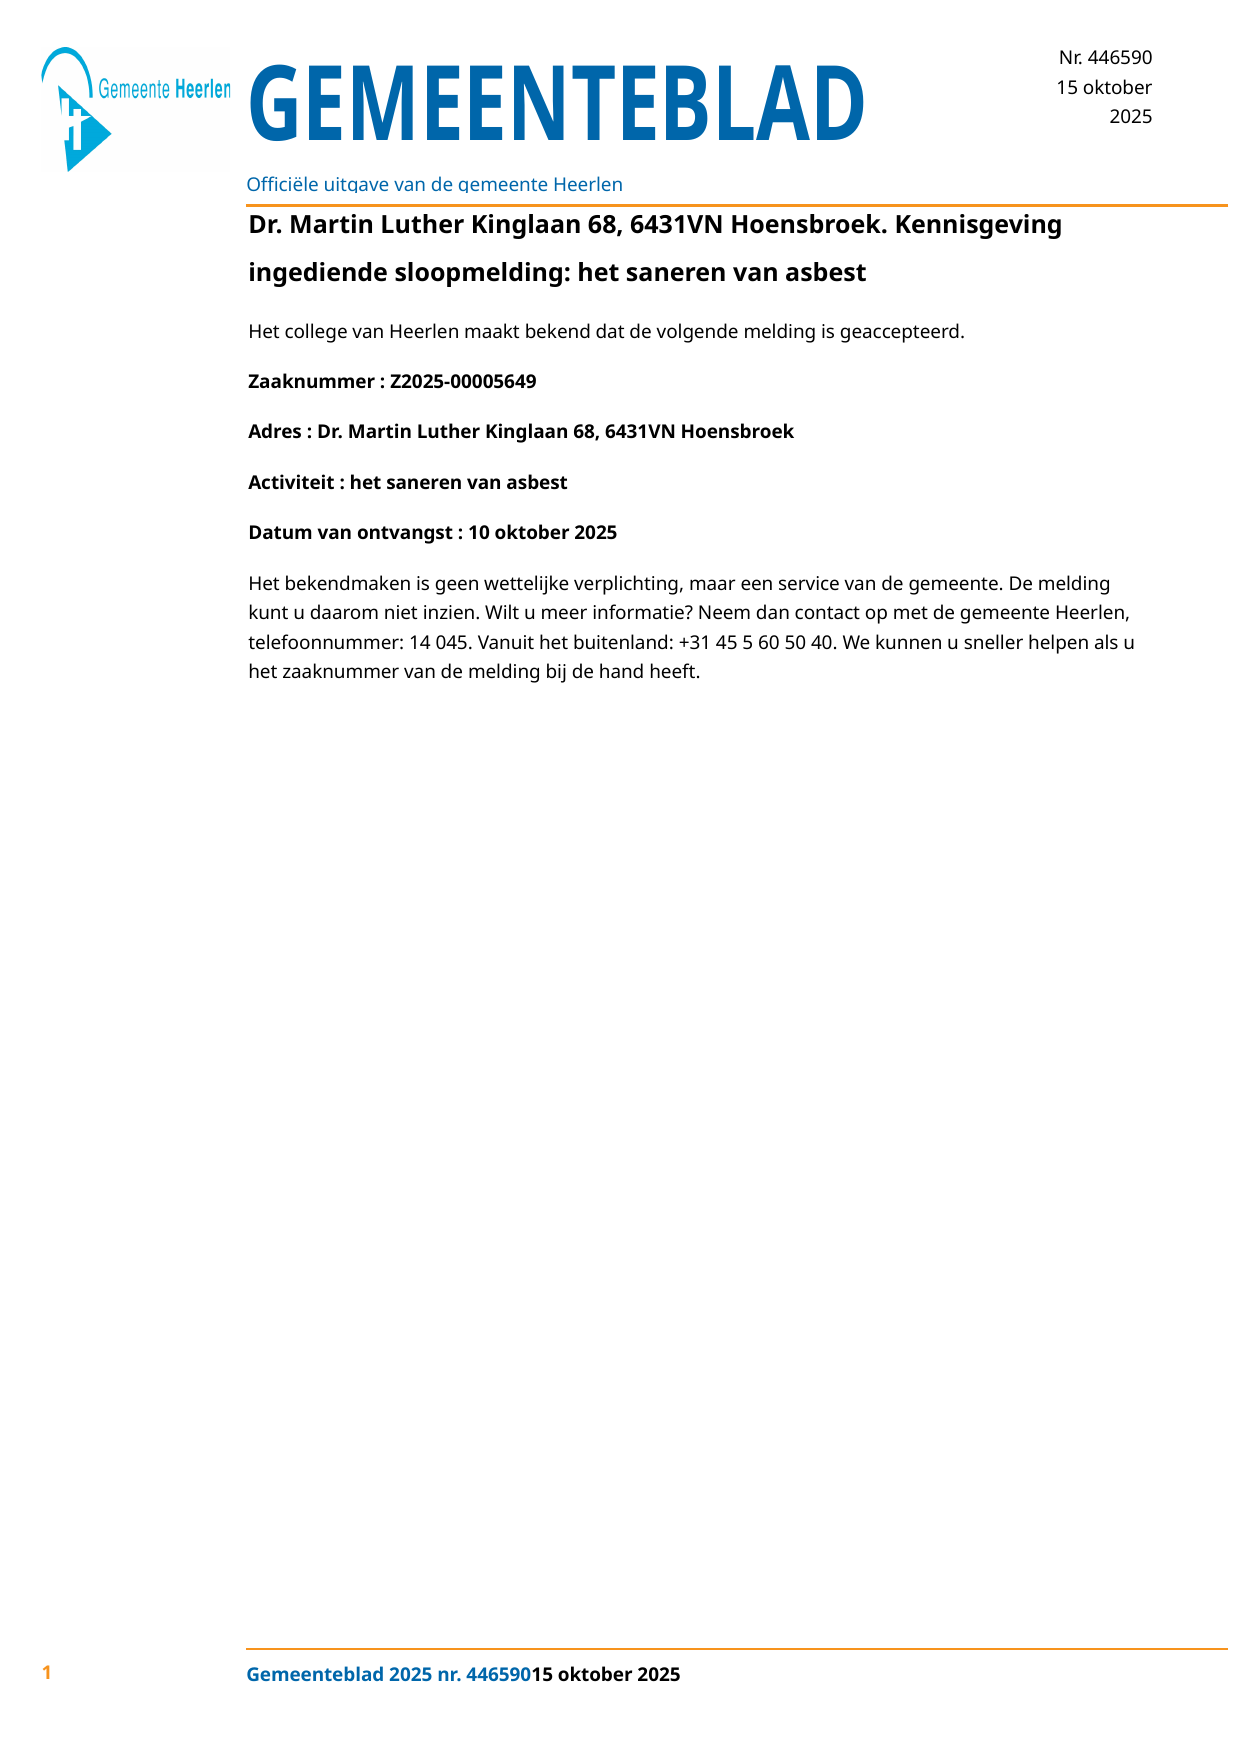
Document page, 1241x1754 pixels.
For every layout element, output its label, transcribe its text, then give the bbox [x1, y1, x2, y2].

text Het bekendmaken is geen wettelijke verplichting, maar een service van de gemeente. De melding kunt u daarom niet inzien. Wilt u meer informatie? Neem dan contact op met de gemeente Heerlen, telefoonnummer: 14 045. Vanuit het buitenland: +31 45 5 60 50 40. We kunnen u sneller helpen als u het zaaknummer van de melding bij de hand heeft. [248, 570, 1152, 684]
text Adres : Dr. Martin Luther Kinglaan 68, 6431VN Hoensbroek [248, 419, 1152, 444]
text Zaaknummer : Z2025-00005649 [248, 368, 1152, 394]
picture [41, 47, 231, 172]
picture [41, 47, 59, 70]
text Dr. Martin Luther Kinglaan 68, 6431VN Hoensbroek. Kennisgeving ingediende sloopmelding: het saneren van asbest [248, 207, 1152, 288]
text Datum van ontvangst : 10 oktober 2025 [248, 519, 1152, 545]
text Activiteit : het saneren van asbest [248, 469, 1152, 495]
text Het college van Heerlen maakt bekend dat de volgende melding is geaccepteerd. [248, 318, 1152, 344]
